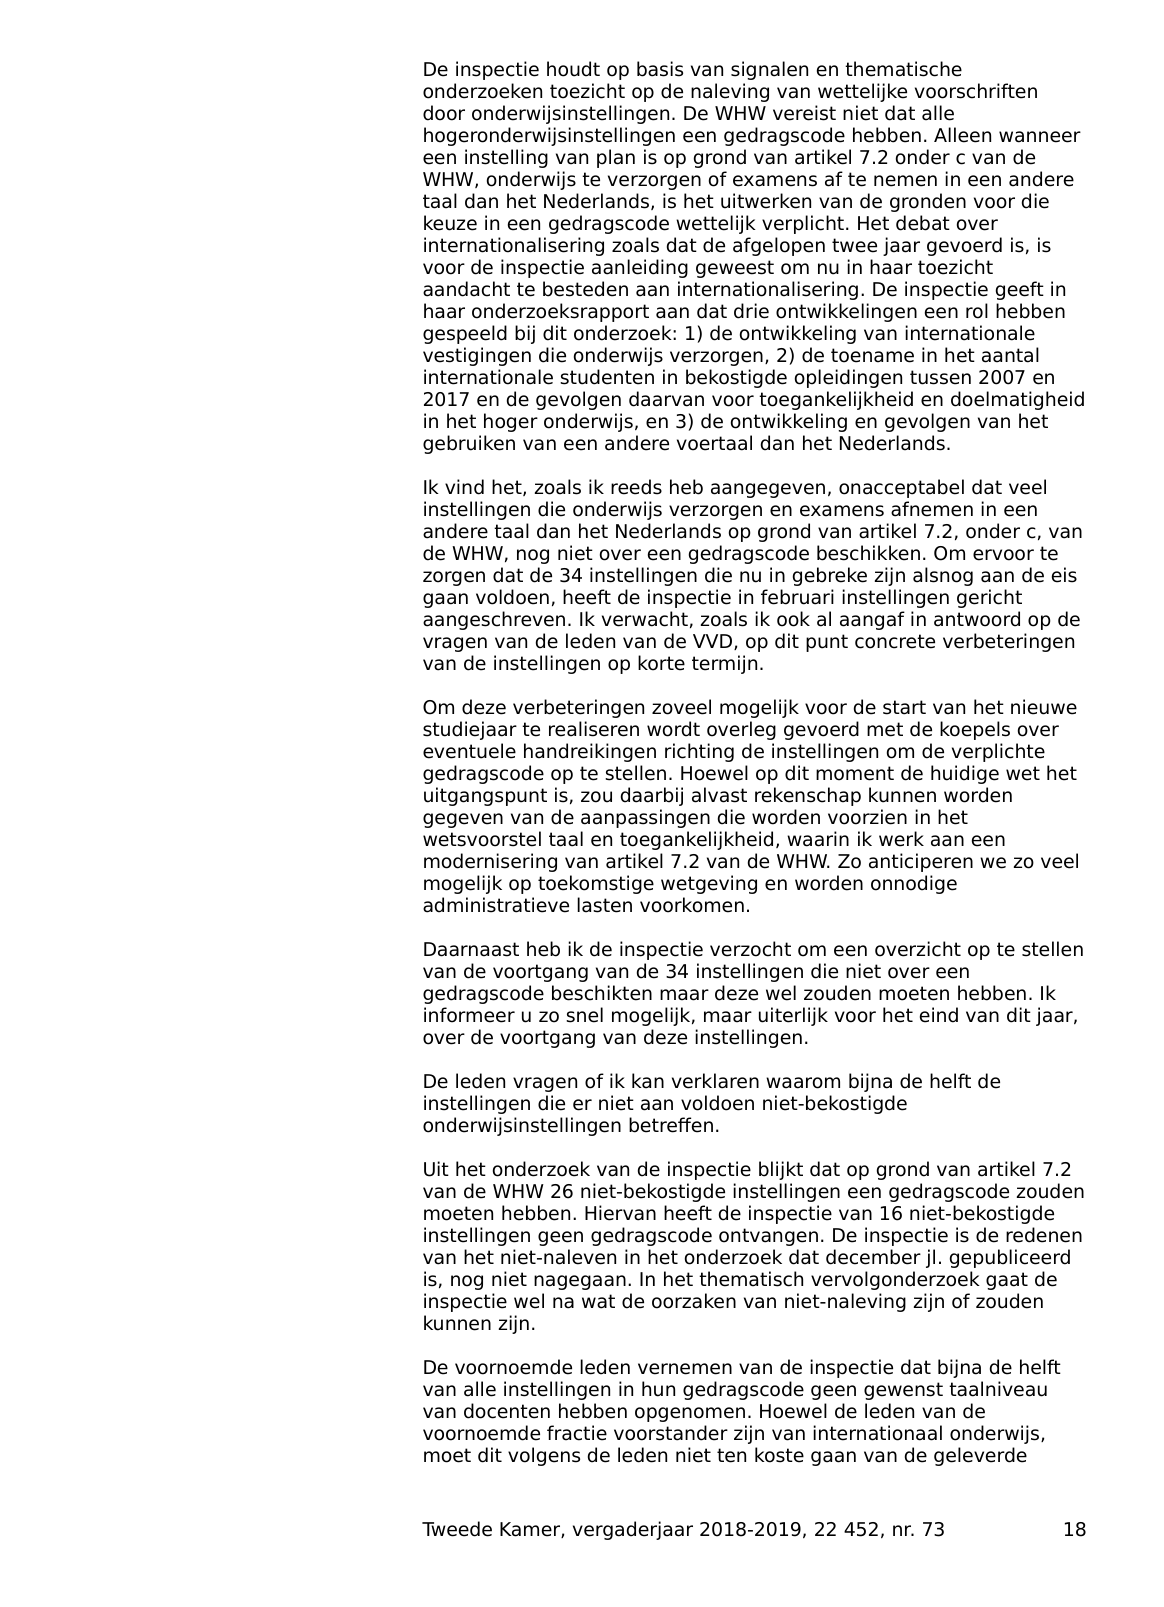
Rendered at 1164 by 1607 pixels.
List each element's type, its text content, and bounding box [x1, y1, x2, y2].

text Ik vind het, zoals ik reeds heb aangegeven, onacceptabel dat veel instellingen die onderwijs verzorgen en examens afnemen in een andere taal dan het Nederlands op grond van artikel 7.2, onder c, van de WHW, nog niet over een gedragscode beschikken. Om ervoor te zorgen dat de 34 instellingen die nu in gebreke zijn alsnog aan de eis gaan voldoen, heeft de inspectie in februari instellingen gericht aangeschreven. Ik verwacht, zoals ik ook al aangaf in antwoord op de vragen van de leden van de VVD, op dit punt concrete verbeteringen van de instellingen op korte termijn. [422, 477, 1087, 675]
text De voornoemde leden vernemen van de inspectie dat bijna de helft van alle instellingen in hun gedragscode geen gewenst taalniveau van docenten hebben opgenomen. Hoewel de leden van de voornoemde fractie voorstander zijn van internationaal onderwijs, moet dit volgens de leden niet ten koste gaan van de geleverde [422, 1357, 1087, 1467]
text De inspectie houdt op basis van signalen en thematische onderzoeken toezicht op de naleving van wettelijke voorschriften door onderwijsinstellingen. De WHW vereist niet dat alle hogeronderwijsinstellingen een gedragscode hebben. Alleen wanneer een instelling van plan is op grond van artikel 7.2 onder c van de WHW, onderwijs te verzorgen of examens af te nemen in een andere taal dan het Nederlands, is het uitwerken van de gronden voor die keuze in een gedragscode wettelijk verplicht. Het debat over internationalisering zoals dat de afgelopen twee jaar gevoerd is, is voor de inspectie aanleiding geweest om nu in haar toezicht aandacht te besteden aan internationalisering. De inspectie geeft in haar onderzoeksrapport aan dat drie ontwikkelingen een rol hebben gespeeld bij dit onderzoek: 1) de ontwikkeling van internationale vestigingen die onderwijs verzorgen, 2) de toename in het aantal internationale studenten in bekostigde opleidingen tussen 2007 en 2017 en de gevolgen daarvan voor toegankelijkheid en doelmatigheid in het hoger onderwijs, en 3) de ontwikkeling en gevolgen van het gebruiken van een andere voertaal dan het Nederlands. [422, 59, 1087, 455]
text De leden vragen of ik kan verklaren waarom bijna de helft de instellingen die er niet aan voldoen niet-bekostigde onderwijsinstellingen betreffen. [422, 1071, 1087, 1137]
text Om deze verbeteringen zoveel mogelijk voor de start van het nieuwe studiejaar te realiseren wordt overleg gevoerd met de koepels over eventuele handreikingen richting de instellingen om de verplichte gedragscode op te stellen. Hoewel op dit moment de huidige wet het uitgangspunt is, zou daarbij alvast rekenschap kunnen worden gegeven van de aanpassingen die worden voorzien in het wetsvoorstel taal en toegankelijkheid, waarin ik werk aan een modernisering van artikel 7.2 van de WHW. Zo anticiperen we zo veel mogelijk op toekomstige wetgeving en worden onnodige administratieve lasten voorkomen. [422, 697, 1087, 917]
text Daarnaast heb ik de inspectie verzocht om een overzicht op te stellen van de voortgang van de 34 instellingen die niet over een gedragscode beschikten maar deze wel zouden moeten hebben. Ik informeer u zo snel mogelijk, maar uiterlijk voor het eind van dit jaar, over de voortgang van deze instellingen. [422, 939, 1087, 1049]
text Uit het onderzoek van de inspectie blijkt dat op grond van artikel 7.2 van de WHW 26 niet-bekostigde instellingen een gedragscode zouden moeten hebben. Hiervan heeft de inspectie van 16 niet-bekostigde instellingen geen gedragscode ontvangen. De inspectie is de redenen van het niet-naleven in het onderzoek dat december jl. gepubliceerd is, nog niet nagegaan. In het thematisch vervolgonderzoek gaat de inspectie wel na wat de oorzaken van niet-naleving zijn of zouden kunnen zijn. [422, 1159, 1087, 1335]
